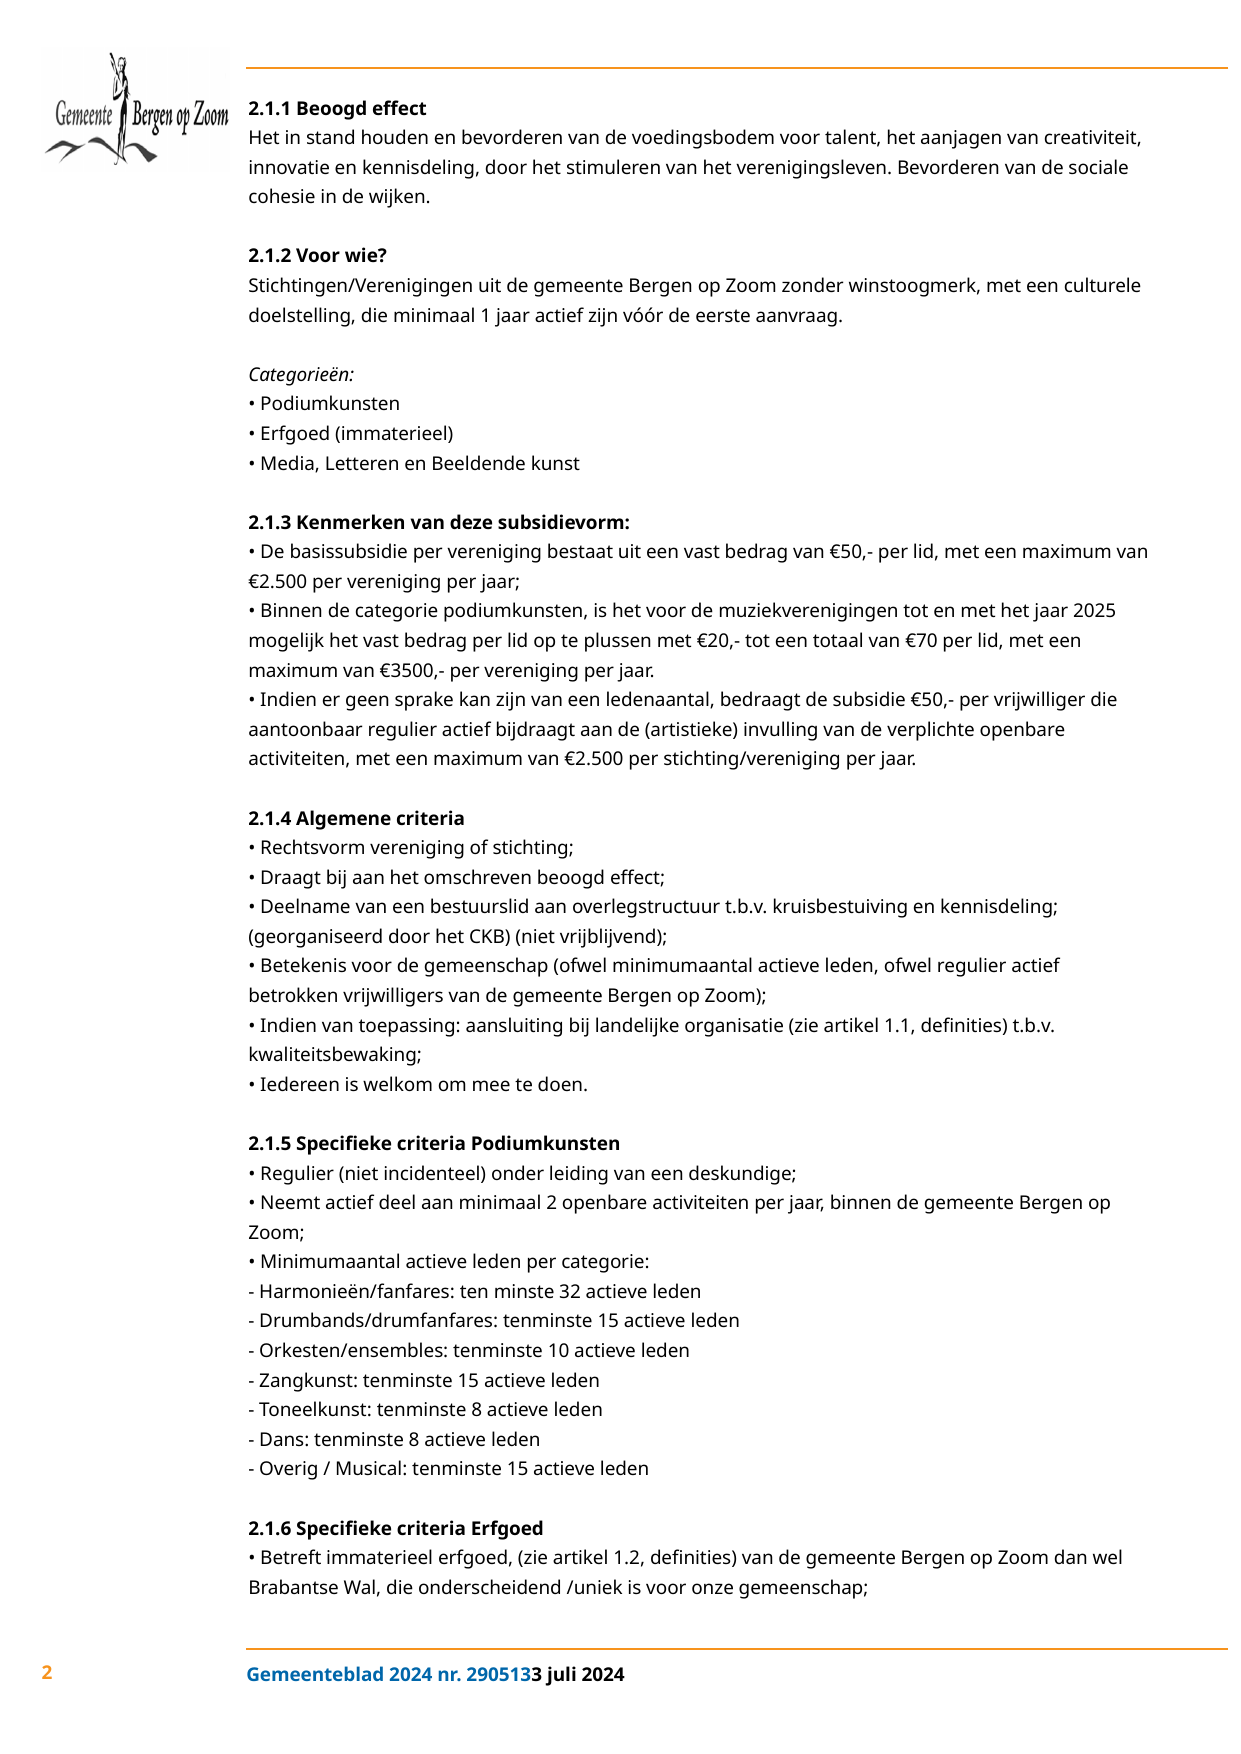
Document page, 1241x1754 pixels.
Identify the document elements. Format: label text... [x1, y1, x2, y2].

text 2.1.5 Specifieke criteria Podiumkunsten [248, 1130, 1152, 1156]
text • Minimumaantal actieve leden per categorie: [248, 1248, 1152, 1274]
text • Erfgoed (immaterieel) [248, 420, 1152, 446]
text • Media, Letteren en Beeldende kunst [248, 450, 1152, 476]
text • Regulier (niet incidenteel) onder leiding van een deskundige; [248, 1160, 1152, 1186]
text • Betreft immaterieel erfgoed, (zie artikel 1.2, definities) van de gemeente Bergen op Zoom dan wel Brabantse Wal, die onderscheidend /uniek is voor onze gemeenschap; [248, 1544, 1152, 1600]
text 2.1.4 Algemene criteria [248, 805, 1152, 831]
text - Drumbands/drumfanfares: tenminste 15 actieve leden [248, 1308, 1152, 1333]
text 2.1.2 Voor wie? [248, 243, 1152, 268]
text • Rechtsvorm vereniging of stichting; [248, 834, 1152, 860]
text - Toneelkunst: tenminste 8 actieve leden [248, 1396, 1152, 1422]
text 2.1.1 Beoogd effect [248, 95, 1152, 121]
text Stichtingen/Verenigingen uit de gemeente Bergen op Zoom zonder winstoogmerk, met een culturele doelstelling, die minimaal 1 jaar actief zijn vóór de eerste aanvraag. [248, 272, 1152, 328]
text • Binnen de categorie podiumkunsten, is het voor de muziekverenigingen tot en met het jaar 2025 mogelijk het vast bedrag per lid op te plussen met €20,- tot een totaal van €70 per lid, met een maximum van €3500,- per vereniging per jaar. [248, 598, 1152, 683]
text • Betekenis voor de gemeenschap (ofwel minimumaantal actieve leden, ofwel regulier actief betrokken vrijwilligers van de gemeente Bergen op Zoom); [248, 953, 1152, 1008]
text • Indien van toepassing: aansluiting bij landelijke organisatie (zie artikel 1.1, definities) t.b.v. kwaliteitsbewaking; [248, 1012, 1152, 1067]
text • De basissubsidie per vereniging bestaat uit een vast bedrag van €50,- per lid, met een maximum van €2.500 per vereniging per jaar; [248, 538, 1152, 594]
text - Zangkunst: tenminste 15 actieve leden [248, 1367, 1152, 1393]
text • Neemt actief deel aan minimaal 2 openbare activiteiten per jaar, binnen de gemeente Bergen op Zoom; [248, 1189, 1152, 1245]
text • Draagt bij aan het omschreven beoogd effect; [248, 864, 1152, 890]
text • Iedereen is welkom om mee te doen. [248, 1071, 1152, 1097]
text - Orkesten/ensembles: tenminste 10 actieve leden [248, 1337, 1152, 1363]
text 2.1.6 Specifieke criteria Erfgoed [248, 1515, 1152, 1541]
text Het in stand houden en bevorderen van de voedingsbodem voor talent, het aanjagen van creativiteit, innovatie en kennisdeling, door het stimuleren van het verenigingsleven. Bevorderen van de sociale cohesie in de wijken. [248, 124, 1152, 209]
text • Deelname van een bestuurslid aan overlegstructuur t.b.v. kruisbestuiving en kennisdeling; (georganiseerd door het CKB) (niet vrijblijvend); [248, 893, 1152, 949]
text Categorieën: [248, 361, 1152, 387]
picture [41, 47, 231, 172]
text 2.1.3 Kenmerken van deze subsidievorm: [248, 509, 1152, 535]
text • Podiumkunsten [248, 391, 1152, 416]
text - Harmonieën/fanfares: ten minste 32 actieve leden [248, 1278, 1152, 1304]
text - Overig / Musical: tenminste 15 actieve leden [248, 1456, 1152, 1481]
text - Dans: tenminste 8 actieve leden [248, 1426, 1152, 1452]
text • Indien er geen sprake kan zijn van een ledenaantal, bedraagt de subsidie €50,- per vrijwilliger die aantoonbaar regulier actief bijdraagt aan de (artistieke) invulling van de verplichte openbare activiteiten, met een maximum van €2.500 per stichting/vereniging per jaar. [248, 686, 1152, 771]
